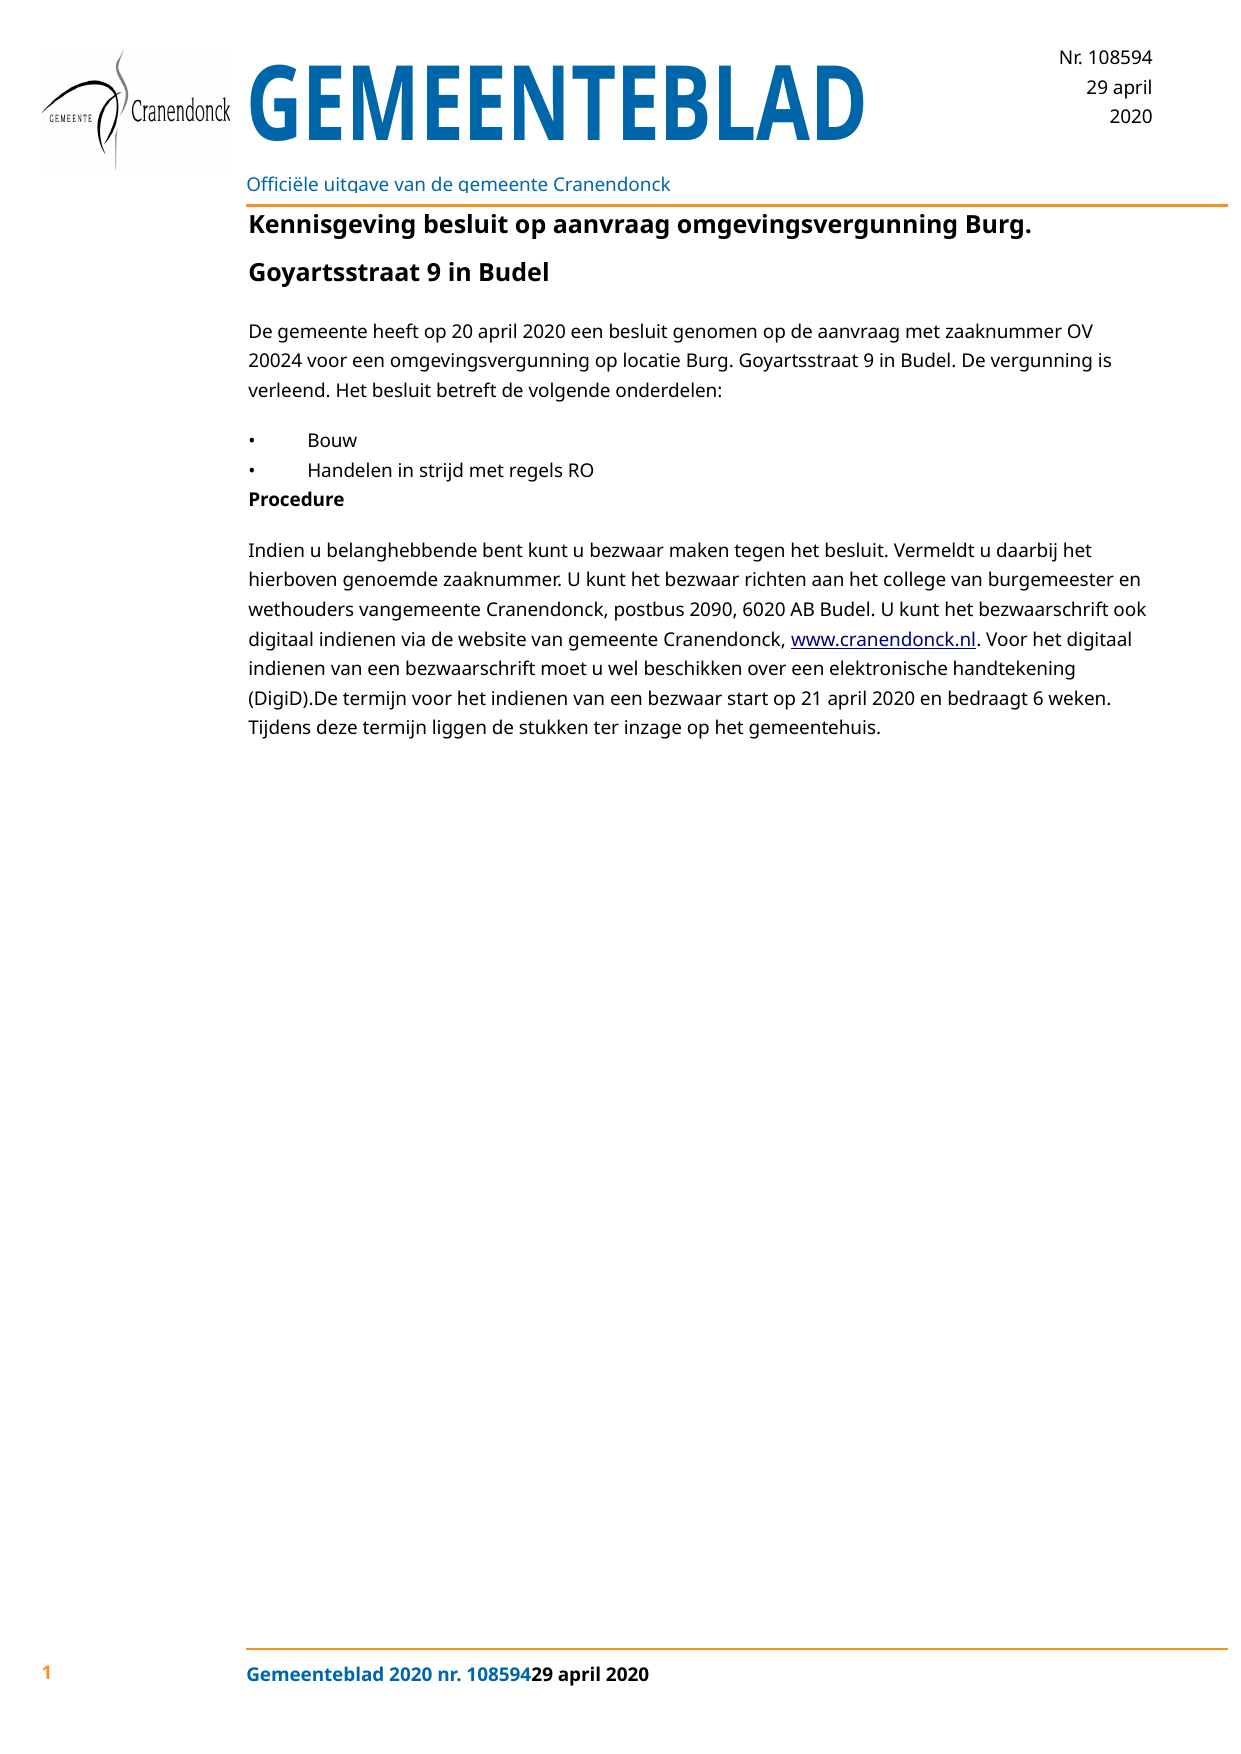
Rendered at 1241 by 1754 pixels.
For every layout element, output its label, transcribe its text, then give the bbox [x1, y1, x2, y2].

text Indien u belanghebbende bent kunt u bezwaar maken tegen het besluit. Vermeldt u daarbij het hierboven genoemde zaaknummer. U kunt het bezwaar richten aan het college van burgemeester en wethouders vangemeente Cranendonck, postbus 2090, 6020 AB Budel. U kunt het bezwaarschrift ook digitaal indienen via de website van gemeente Cranendonck, www.cranendonck.nl. Voor het digitaal indienen van een bezwaarschrift moet u wel beschikken over een elektronische handtekening (DigiD).De termijn voor het indienen van een bezwaar start op 21 april 2020 en bedraagt 6 weken. Tijdens deze termijn liggen de stukken ter inzage op het gemeentehuis. [248, 537, 1152, 740]
picture [41, 47, 231, 172]
list Bouw [248, 427, 1152, 453]
text Procedure [248, 487, 1152, 512]
text De gemeente heeft op 20 april 2020 een besluit genomen op de aanvraag met zaaknummer OV 20024 voor een omgevingsvergunning op locatie Burg. Goyartsstraat 9 in Budel. De vergunning is verleend. Het besluit betreft de volgende onderdelen: [248, 318, 1152, 403]
text Kennisgeving besluit op aanvraag omgevingsvergunning Burg. Goyartsstraat 9 in Budel [248, 207, 1152, 288]
list Handelen in strijd met regels RO [248, 457, 1152, 483]
